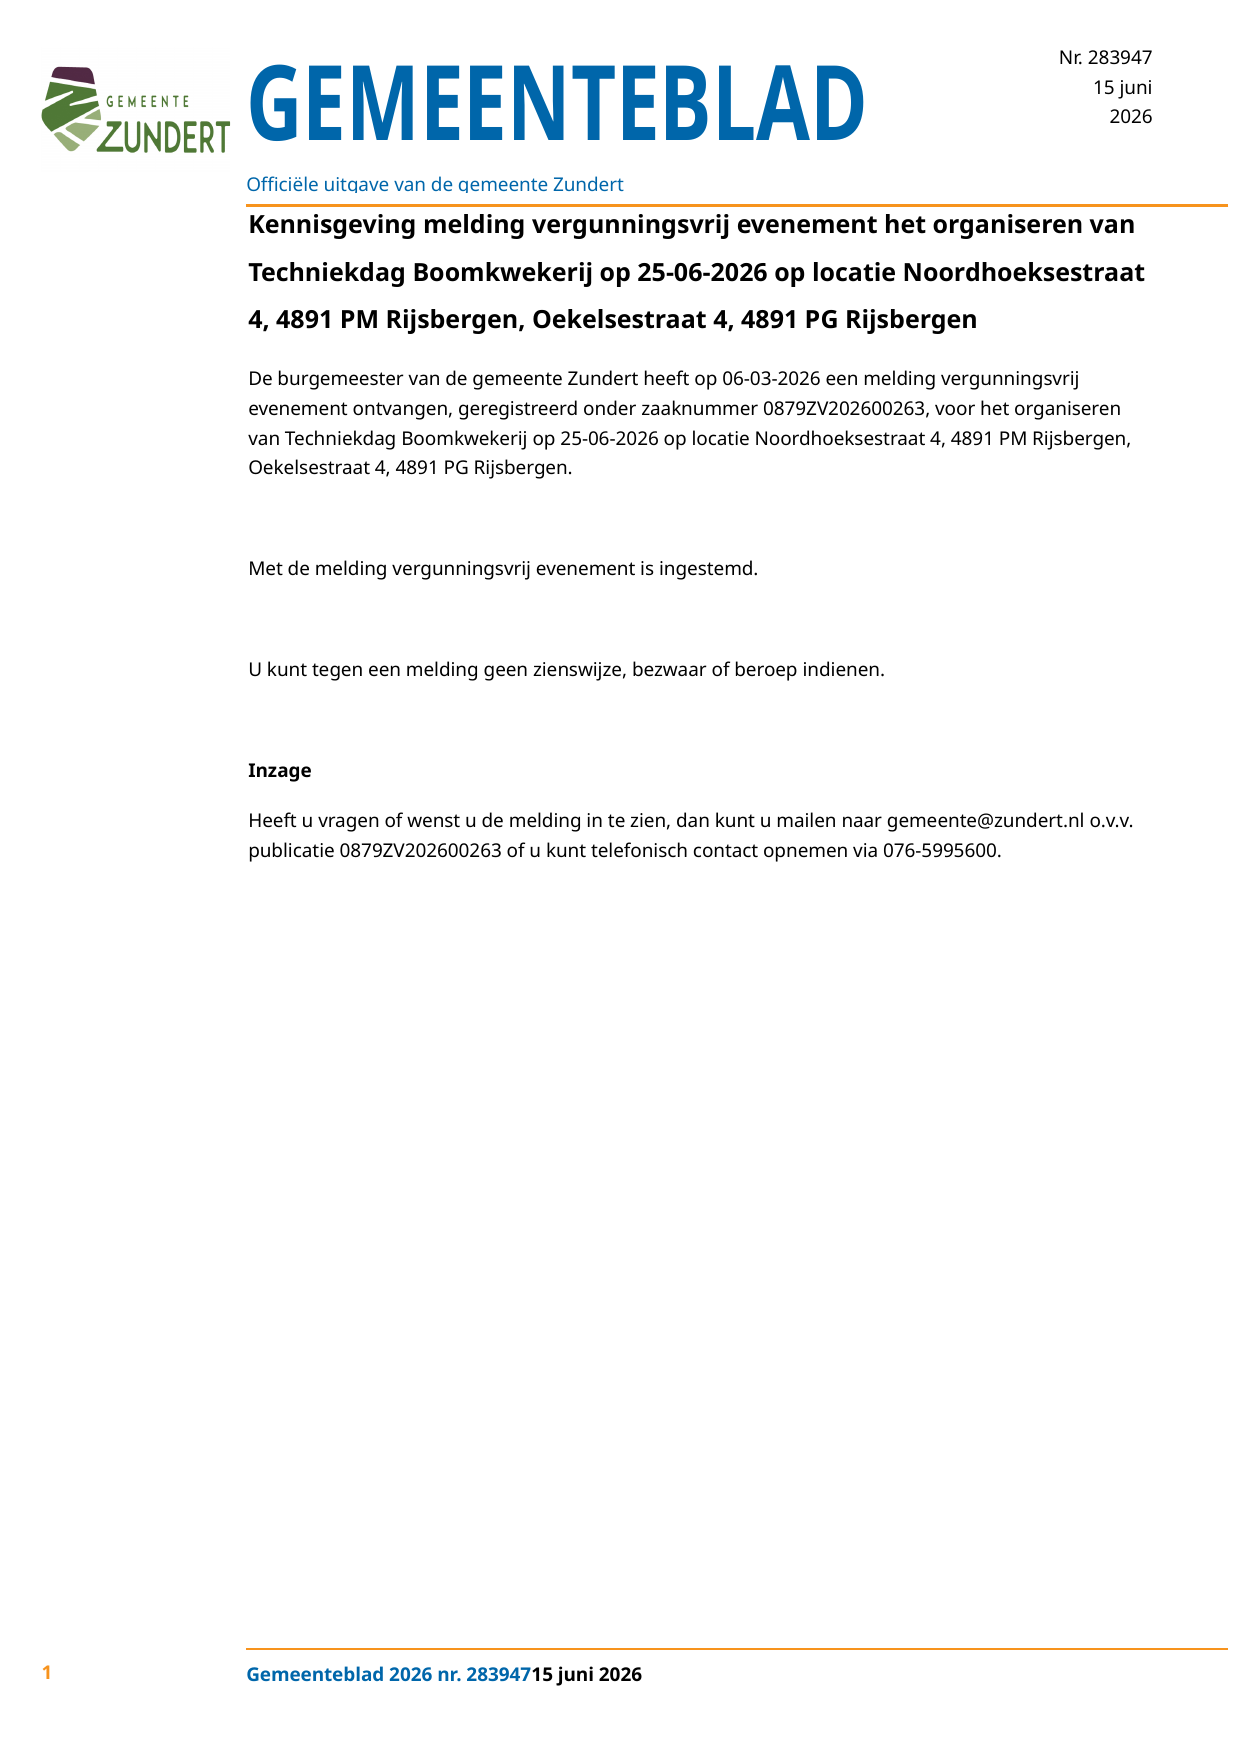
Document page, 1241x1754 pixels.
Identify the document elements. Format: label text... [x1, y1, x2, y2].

picture [41, 47, 231, 172]
text Heeft u vragen of wenst u de melding in te zien, dan kunt u mailen naar gemeente@zundert.nl o.v.v. publicatie 0879ZV202600263 of u kunt telefonisch contact opnemen via 076-5995600. [248, 807, 1152, 862]
text U kunt tegen een melding geen zienswijze, bezwaar of beroep indienen. [248, 656, 1152, 682]
text Inzage [248, 757, 1152, 782]
text Met de melding vergunningsvrij evenement is ingestemd. [248, 555, 1152, 581]
text De burgemeester van de gemeente Zundert heeft op 06-03-2026 een melding vergunningsvrij evenement ontvangen, geregistreerd onder zaaknummer 0879ZV202600263, voor het organiseren van Techniekdag Boomkwekerij op 25-06-2026 op locatie Noordhoeksestraat 4, 4891 PM Rijsbergen, Oekelsestraat 4, 4891 PG Rijsbergen. [248, 366, 1152, 480]
text Kennisgeving melding vergunningsvrij evenement het organiseren van Techniekdag Boomkwekerij op 25-06-2026 op locatie Noordhoeksestraat 4, 4891 PM Rijsbergen, Oekelsestraat 4, 4891 PG Rijsbergen [248, 207, 1152, 336]
